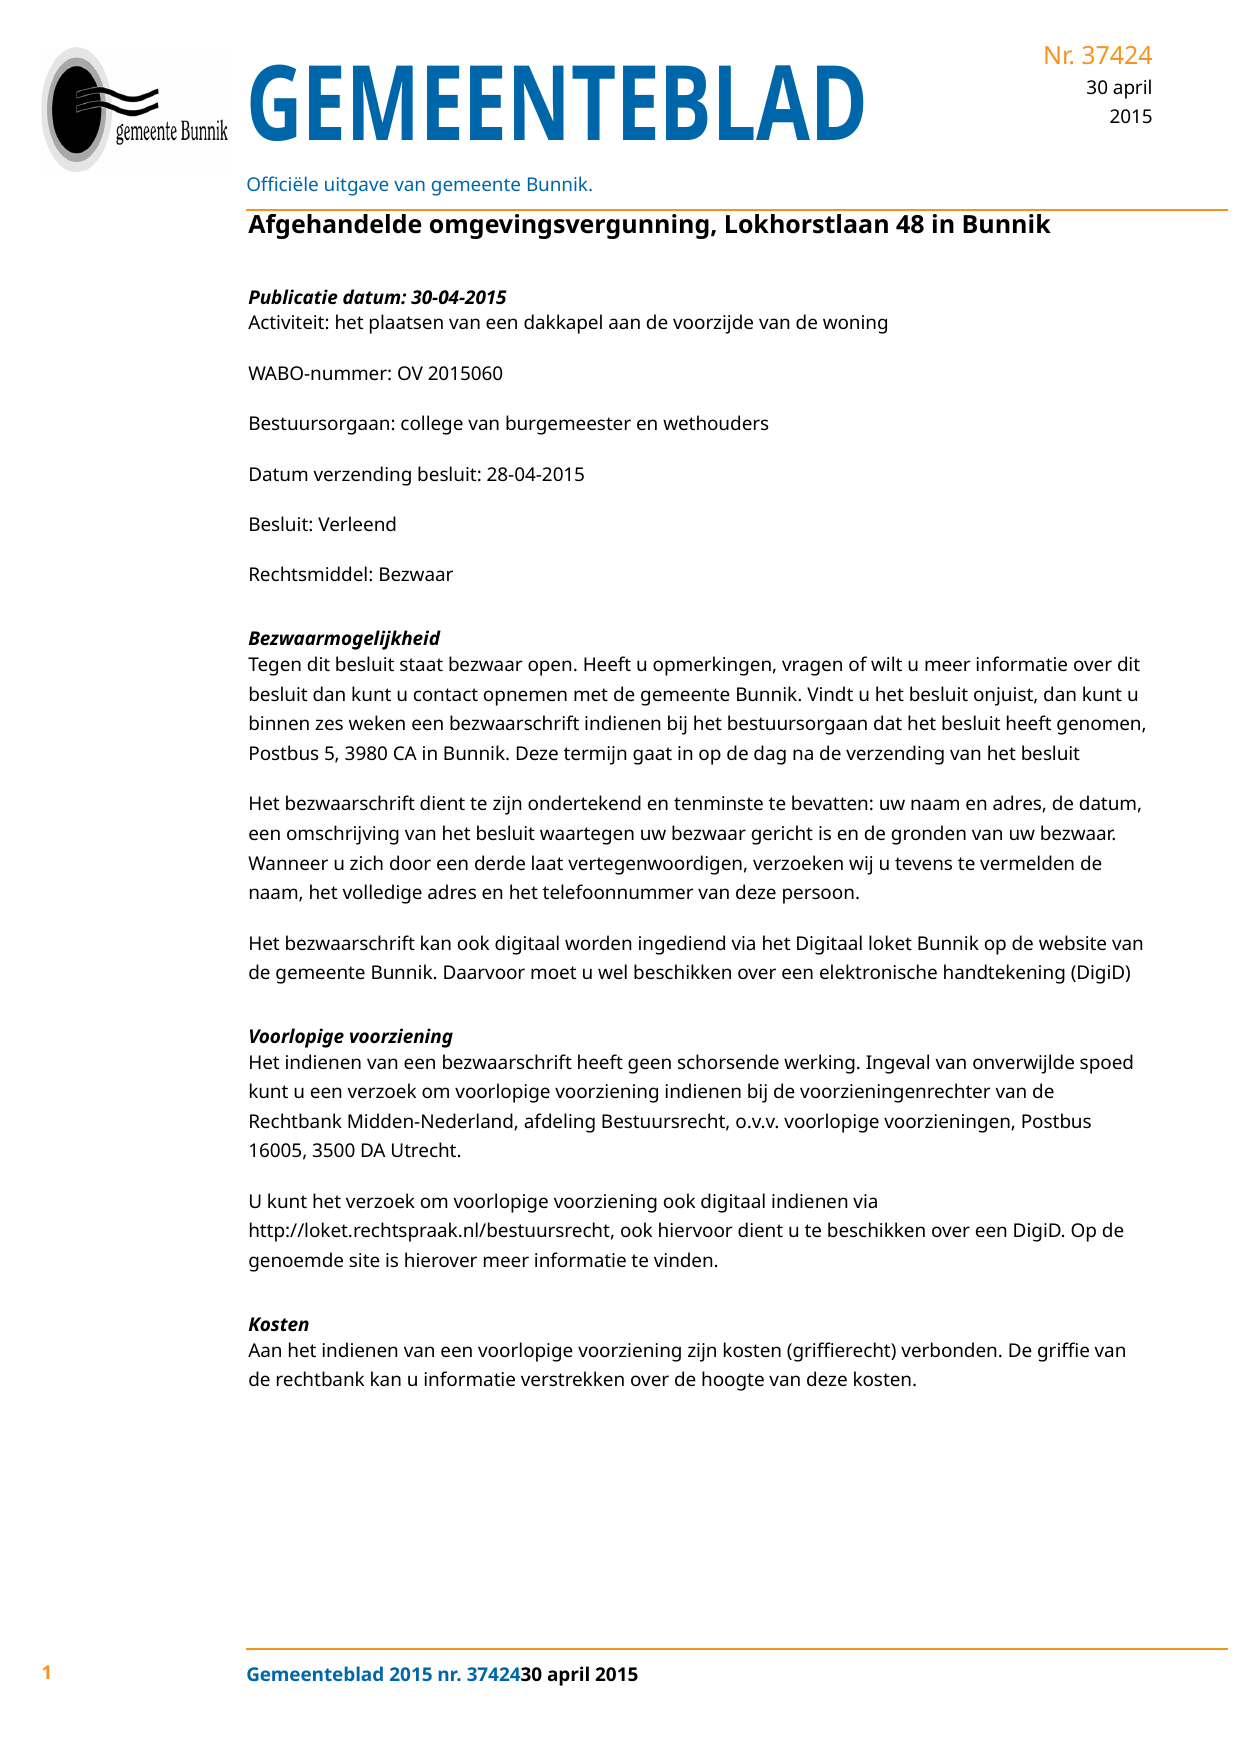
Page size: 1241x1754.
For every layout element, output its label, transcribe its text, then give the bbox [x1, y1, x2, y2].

text Bestuursorgaan: college van burgemeester en wethouders [248, 410, 1152, 436]
text Tegen dit besluit staat bezwaar open. Heeft u opmerkingen, vragen of wilt u meer informatie over dit besluit dan kunt u contact opnemen met de gemeente Bunnik. Vindt u het besluit onjuist, dan kunt u binnen zes weken een bezwaarschrift indienen bij het bestuursorgaan dat het besluit heeft genomen, Postbus 5, 3980 CA in Bunnik. Deze termijn gaat in op de dag na de verzending van het besluit [248, 651, 1152, 766]
text Het indienen van een bezwaarschrift heeft geen schorsende werking. Ingeval van onverwijlde spoed kunt u een verzoek om voorlopige voorziening indienen bij de voorzieningenrechter van de Rechtbank Midden-Nederland, afdeling Bestuursrecht, o.v.v. voorlopige voorzieningen, Postbus 16005, 3500 DA Utrecht. [248, 1049, 1152, 1163]
text Besluit: Verleend [248, 511, 1152, 537]
text Het bezwaarschrift kan ook digitaal worden ingediend via het Digitaal loket Bunnik op de website van de gemeente Bunnik. Daarvoor moet u wel beschikken over een elektronische handtekening (DigiD) [248, 930, 1152, 985]
text Activiteit: het plaatsen van een dakkapel aan de voorzijde van de woning [248, 309, 1152, 335]
text Het bezwaarschrift dient te zijn ondertekend en tenminste te bevatten: uw naam en adres, de datum, een omschrijving van het besluit waartegen uw bezwaar gericht is en de gronden van uw bezwaar. Wanneer u zich door een derde laat vertegenwoordigen, verzoeken wij u tevens te vermelden de naam, het volledige adres en het telefoonnummer van deze persoon. [248, 791, 1152, 905]
text Afgehandelde omgevingsvergunning, Lokhorstlaan 48 in Bunnik [248, 211, 1152, 241]
text Kosten [248, 1311, 1152, 1337]
text U kunt het verzoek om voorlopige voorziening ook digitaal indienen via http://loket.rechtspraak.nl/bestuursrecht, ook hiervoor dient u te beschikken over een DigiD. Op de genoemde site is hierover meer informatie te vinden. [248, 1188, 1152, 1273]
picture [41, 47, 231, 172]
text Datum verzending besluit: 28-04-2015 [248, 461, 1152, 487]
text WABO-nummer: OV 2015060 [248, 360, 1152, 386]
text Publicatie datum: 30-04-2015 [248, 284, 1152, 309]
text Aan het indienen van een voorlopige voorziening zijn kosten (griffierecht) verbonden. De griffie van de rechtbank kan u informatie verstrekken over de hoogte van deze kosten. [248, 1337, 1152, 1392]
text Bezwaarmogelijkheid [248, 626, 1152, 651]
text Voorlopige voorziening [248, 1023, 1152, 1049]
text Rechtsmiddel: Bezwaar [248, 562, 1152, 587]
